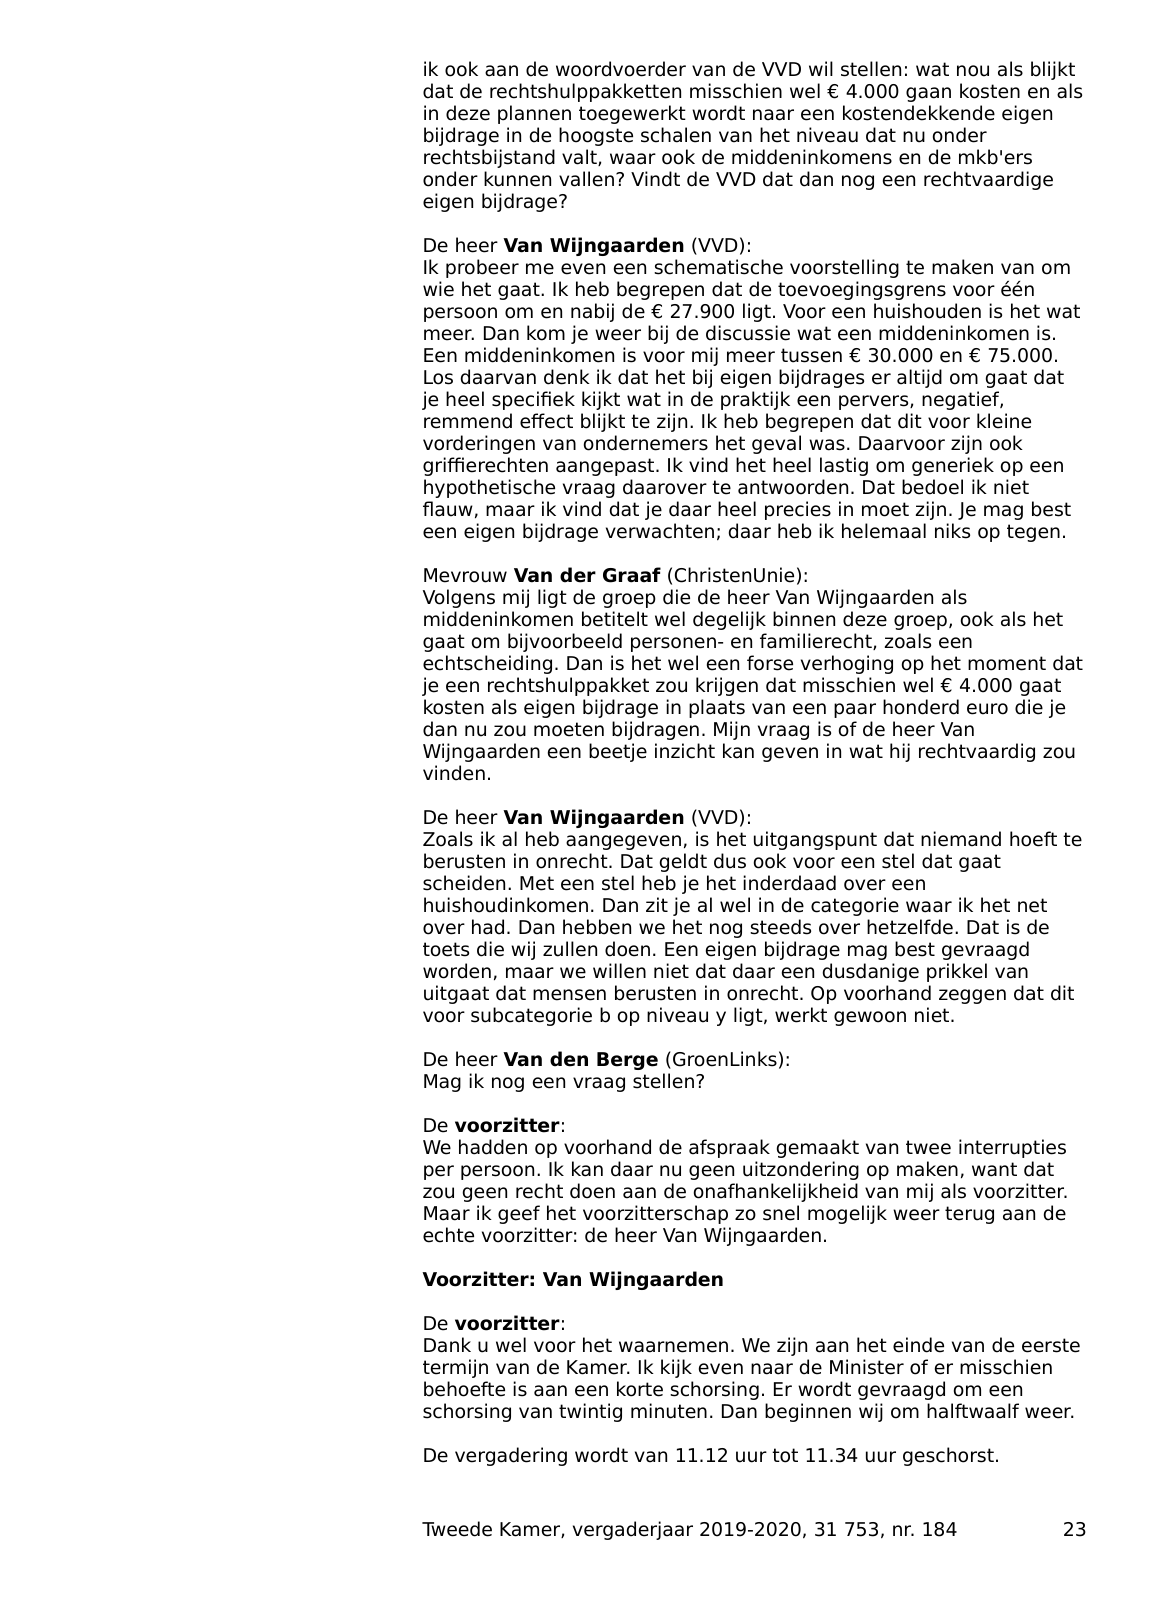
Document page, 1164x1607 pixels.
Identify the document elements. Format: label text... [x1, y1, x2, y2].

text Volgens mij ligt de groep die de heer Van Wijngaarden als middeninkomen betitelt wel degelijk binnen deze groep, ook als het gaat om bijvoorbeeld personen- en familierecht, zoals een echtscheiding. Dan is het wel een forse verhoging op het moment dat je een rechtshulppakket zou krijgen dat misschien wel € 4.000 gaat kosten als eigen bijdrage in plaats van een paar honderd euro die je dan nu zou moeten bijdragen. Mijn vraag is of de heer Van Wijngaarden een beetje inzicht kan geven in wat hij rechtvaardig zou vinden. [422, 587, 1087, 785]
text Dank u wel voor het waarnemen. We zijn aan het einde van de eerste termijn van de Kamer. Ik kijk even naar de Minister of er misschien behoefte is aan een korte schorsing. Er wordt gevraagd om een schorsing van twintig minuten. Dan beginnen wij om halftwaalf weer. [422, 1335, 1087, 1423]
text De vergadering wordt van 11.12 uur tot 11.34 uur geschorst. [422, 1445, 1087, 1467]
text De heer Van Wijngaarden (VVD): [422, 807, 1087, 829]
text We hadden op voorhand de afspraak gemaakt van twee interrupties per persoon. Ik kan daar nu geen uitzondering op maken, want dat zou geen recht doen aan de onafhankelijkheid van mij als voorzitter. Maar ik geef het voorzitterschap zo snel mogelijk weer terug aan de echte voorzitter: de heer Van Wijngaarden. [422, 1137, 1087, 1247]
subtitle Voorzitter: Van Wijngaarden [422, 1269, 1087, 1291]
text Mag ik nog een vraag stellen? [422, 1071, 1087, 1093]
text De voorzitter: [422, 1115, 1087, 1137]
text De voorzitter: [422, 1313, 1087, 1335]
text Ik probeer me even een schematische voorstelling te maken van om wie het gaat. Ik heb begrepen dat de toevoegingsgrens voor één persoon om en nabij de € 27.900 ligt. Voor een huishouden is het wat meer. Dan kom je weer bij de discussie wat een middeninkomen is. Een middeninkomen is voor mij meer tussen € 30.000 en € 75.000. Los daarvan denk ik dat het bij eigen bijdrages er altijd om gaat dat je heel specifiek kijkt wat in de praktijk een pervers, negatief, remmend effect blijkt te zijn. Ik heb begrepen dat dit voor kleine vorderingen van ondernemers het geval was. Daarvoor zijn ook griffierechten aangepast. Ik vind het heel lastig om generiek op een hypothetische vraag daarover te antwoorden. Dat bedoel ik niet flauw, maar ik vind dat je daar heel precies in moet zijn. Je mag best een eigen bijdrage verwachten; daar heb ik helemaal niks op tegen. [422, 257, 1087, 543]
text Zoals ik al heb aangegeven, is het uitgangspunt dat niemand hoeft te berusten in onrecht. Dat geldt dus ook voor een stel dat gaat scheiden. Met een stel heb je het inderdaad over een huishoudinkomen. Dan zit je al wel in de categorie waar ik het net over had. Dan hebben we het nog steeds over hetzelfde. Dat is de toets die wij zullen doen. Een eigen bijdrage mag best gevraagd worden, maar we willen niet dat daar een dusdanige prikkel van uitgaat dat mensen berusten in onrecht. Op voorhand zeggen dat dit voor subcategorie b op niveau y ligt, werkt gewoon niet. [422, 829, 1087, 1027]
text ik ook aan de woordvoerder van de VVD wil stellen: wat nou als blijkt dat de rechtshulppakketten misschien wel € 4.000 gaan kosten en als in deze plannen toegewerkt wordt naar een kostendekkende eigen bijdrage in de hoogste schalen van het niveau dat nu onder rechtsbijstand valt, waar ook de middeninkomens en de mkb'ers onder kunnen vallen? Vindt de VVD dat dan nog een rechtvaardige eigen bijdrage? [422, 59, 1087, 213]
text De heer Van den Berge (GroenLinks): [422, 1049, 1087, 1071]
text De heer Van Wijngaarden (VVD): [422, 235, 1087, 257]
text Mevrouw Van der Graaf (ChristenUnie): [422, 565, 1087, 587]
